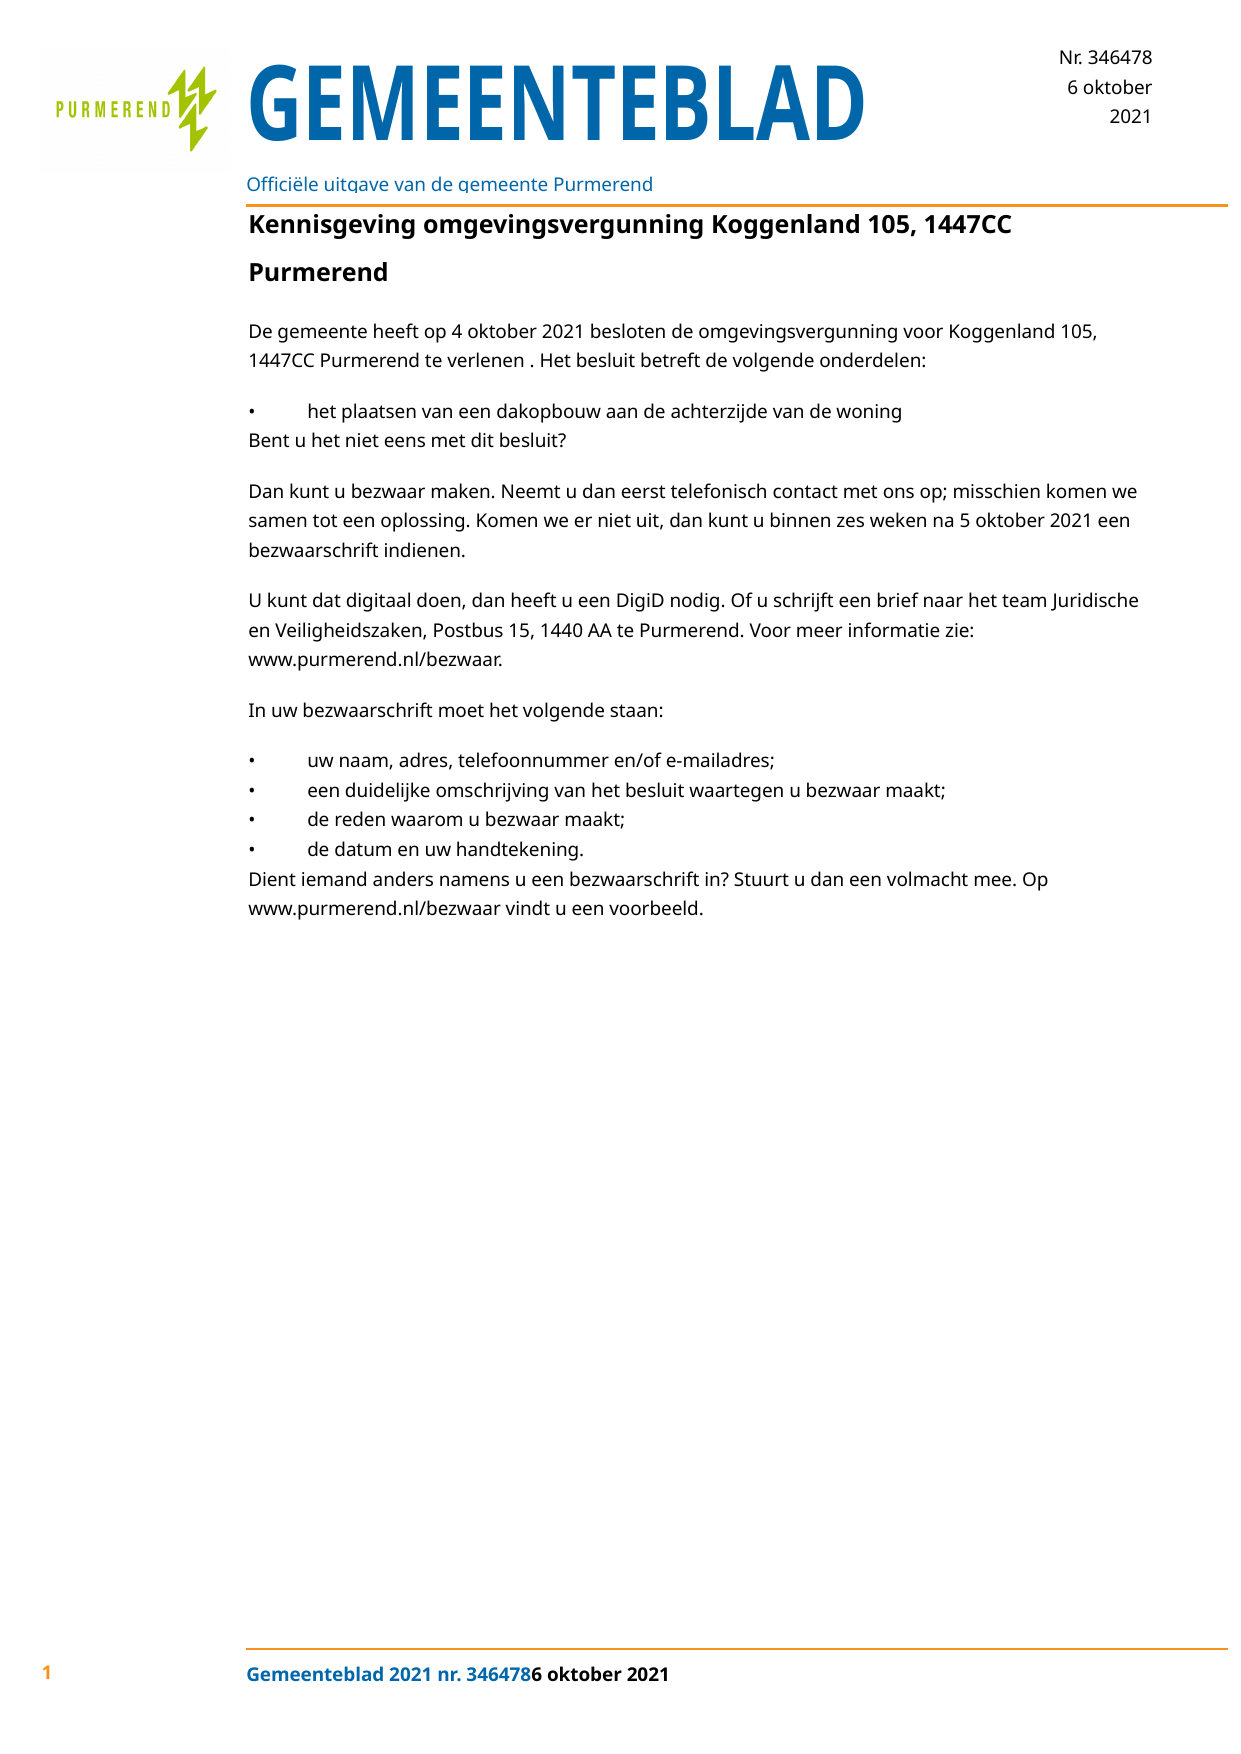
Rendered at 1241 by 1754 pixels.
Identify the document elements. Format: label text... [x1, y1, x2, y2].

text Kennisgeving omgevingsvergunning Koggenland 105, 1447CC Purmerend [248, 207, 1152, 288]
list het plaatsen van een dakopbouw aan de achterzijde van de woning [248, 398, 1152, 424]
list een duidelijke omschrijving van het besluit waartegen u bezwaar maakt; [248, 777, 1152, 803]
text U kunt dat digitaal doen, dan heeft u een DigiD nodig. Of u schrijft een brief naar het team Juridische en Veiligheidszaken, Postbus 15, 1440 AA te Purmerend. Voor meer informatie zie: www.purmerend.nl/bezwaar. [248, 587, 1152, 672]
picture [41, 47, 231, 172]
list uw naam, adres, telefoonnummer en/of e-mailadres; [248, 747, 1152, 773]
list de datum en uw handtekening. [248, 836, 1152, 862]
text De gemeente heeft op 4 oktober 2021 besloten de omgevingsvergunning voor Koggenland 105, 1447CC Purmerend te verlenen . Het besluit betreft de volgende onderdelen: [248, 318, 1152, 373]
text In uw bezwaarschrift moet het volgende staan: [248, 697, 1152, 723]
list de reden waarom u bezwaar maakt; [248, 807, 1152, 832]
text Bent u het niet eens met dit besluit? [248, 427, 1152, 453]
text Dan kunt u bezwaar maken. Neemt u dan eerst telefonisch contact met ons op; misschien komen we samen tot een oplossing. Komen we er niet uit, dan kunt u binnen zes weken na 5 oktober 2021 een bezwaarschrift indienen. [248, 478, 1152, 563]
text Dient iemand anders namens u een bezwaarschrift in? Stuurt u dan een volmacht mee. Op www.purmerend.nl/bezwaar vindt u een voorbeeld. [248, 866, 1152, 921]
